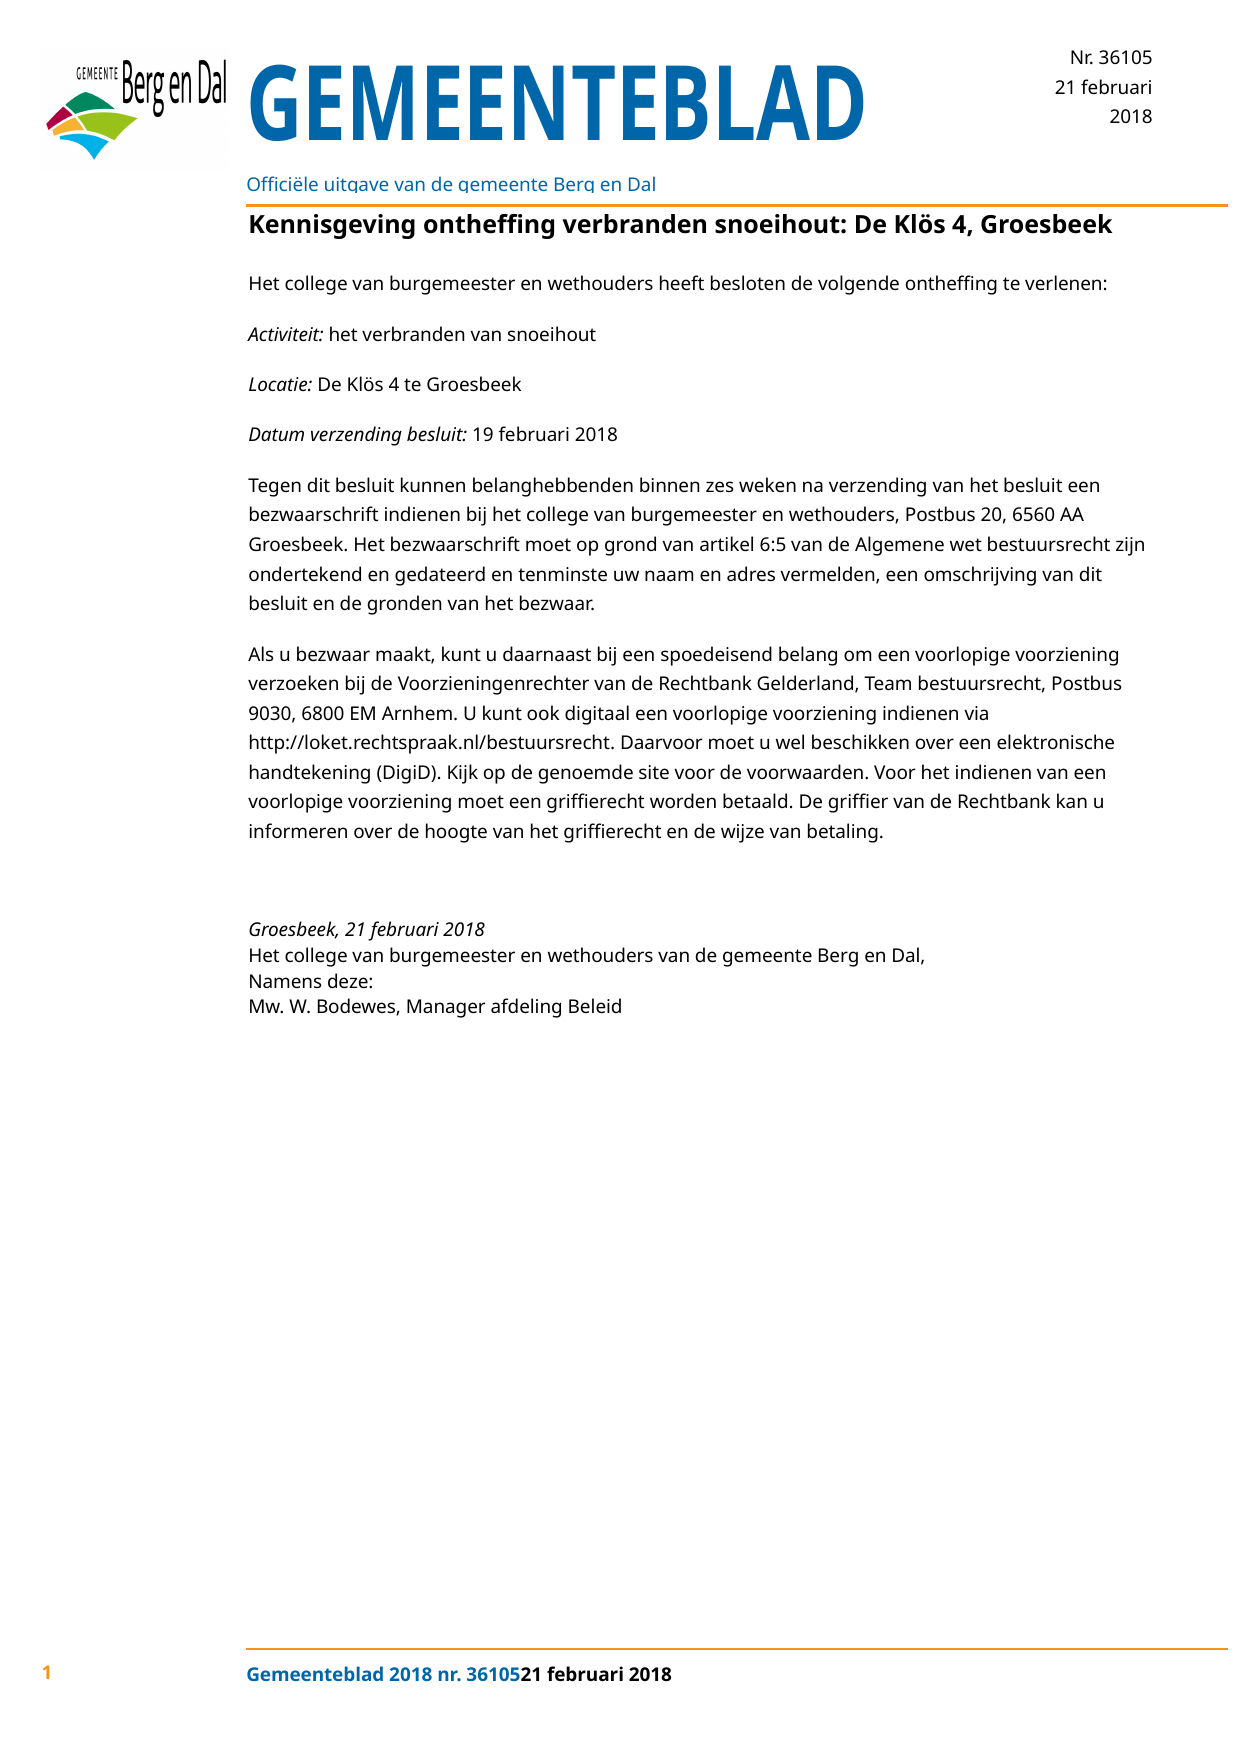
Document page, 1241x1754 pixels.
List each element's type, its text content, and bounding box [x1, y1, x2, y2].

text Kennisgeving ontheffing verbranden snoeihout: De Klös 4, Groesbeek [248, 207, 1152, 241]
text Groesbeek, 21 februari 2018 [248, 916, 1152, 942]
picture [41, 47, 231, 172]
text Datum verzending besluit: 19 februari 2018 [248, 422, 1152, 447]
text Namens deze: [248, 968, 1152, 994]
text Mw. W. Bodewes, Manager afdeling Beleid [248, 994, 1152, 1019]
text Het college van burgemeester en wethouders heeft besloten de volgende ontheffing te verlenen: [248, 270, 1152, 296]
text Tegen dit besluit kunnen belanghebbenden binnen zes weken na verzending van het besluit een bezwaarschrift indienen bij het college van burgemeester en wethouders, Postbus 20, 6560 AA Groesbeek. Het bezwaarschrift moet op grond van artikel 6:5 van de Algemene wet bestuursrecht zijn ondertekend en gedateerd en tenminste uw naam en adres vermelden, een omschrijving van dit besluit en de gronden van het bezwaar. [248, 472, 1152, 616]
text Het college van burgemeester en wethouders van de gemeente Berg en Dal, [248, 942, 1152, 968]
text Als u bezwaar maakt, kunt u daarnaast bij een spoedeisend belang om een voorlopige voorziening verzoeken bij de Voorzieningenrechter van de Rechtbank Gelderland, Team bestuursrecht, Postbus 9030, 6800 EM Arnhem. U kunt ook digitaal een voorlopige voorziening indienen via http://loket.rechtspraak.nl/bestuursrecht. Daarvoor moet u wel beschikken over een elektronische handtekening (DigiD). Kijk op de genoemde site voor de voorwaarden. Voor het indienen van een voorlopige voorziening moet een griffierecht worden betaald. De griffier van de Rechtbank kan u informeren over de hoogte van het griffierecht en de wijze van betaling. [248, 641, 1152, 844]
text Locatie: De Klös 4 te Groesbeek [248, 371, 1152, 397]
text Activiteit: het verbranden van snoeihout [248, 321, 1152, 346]
